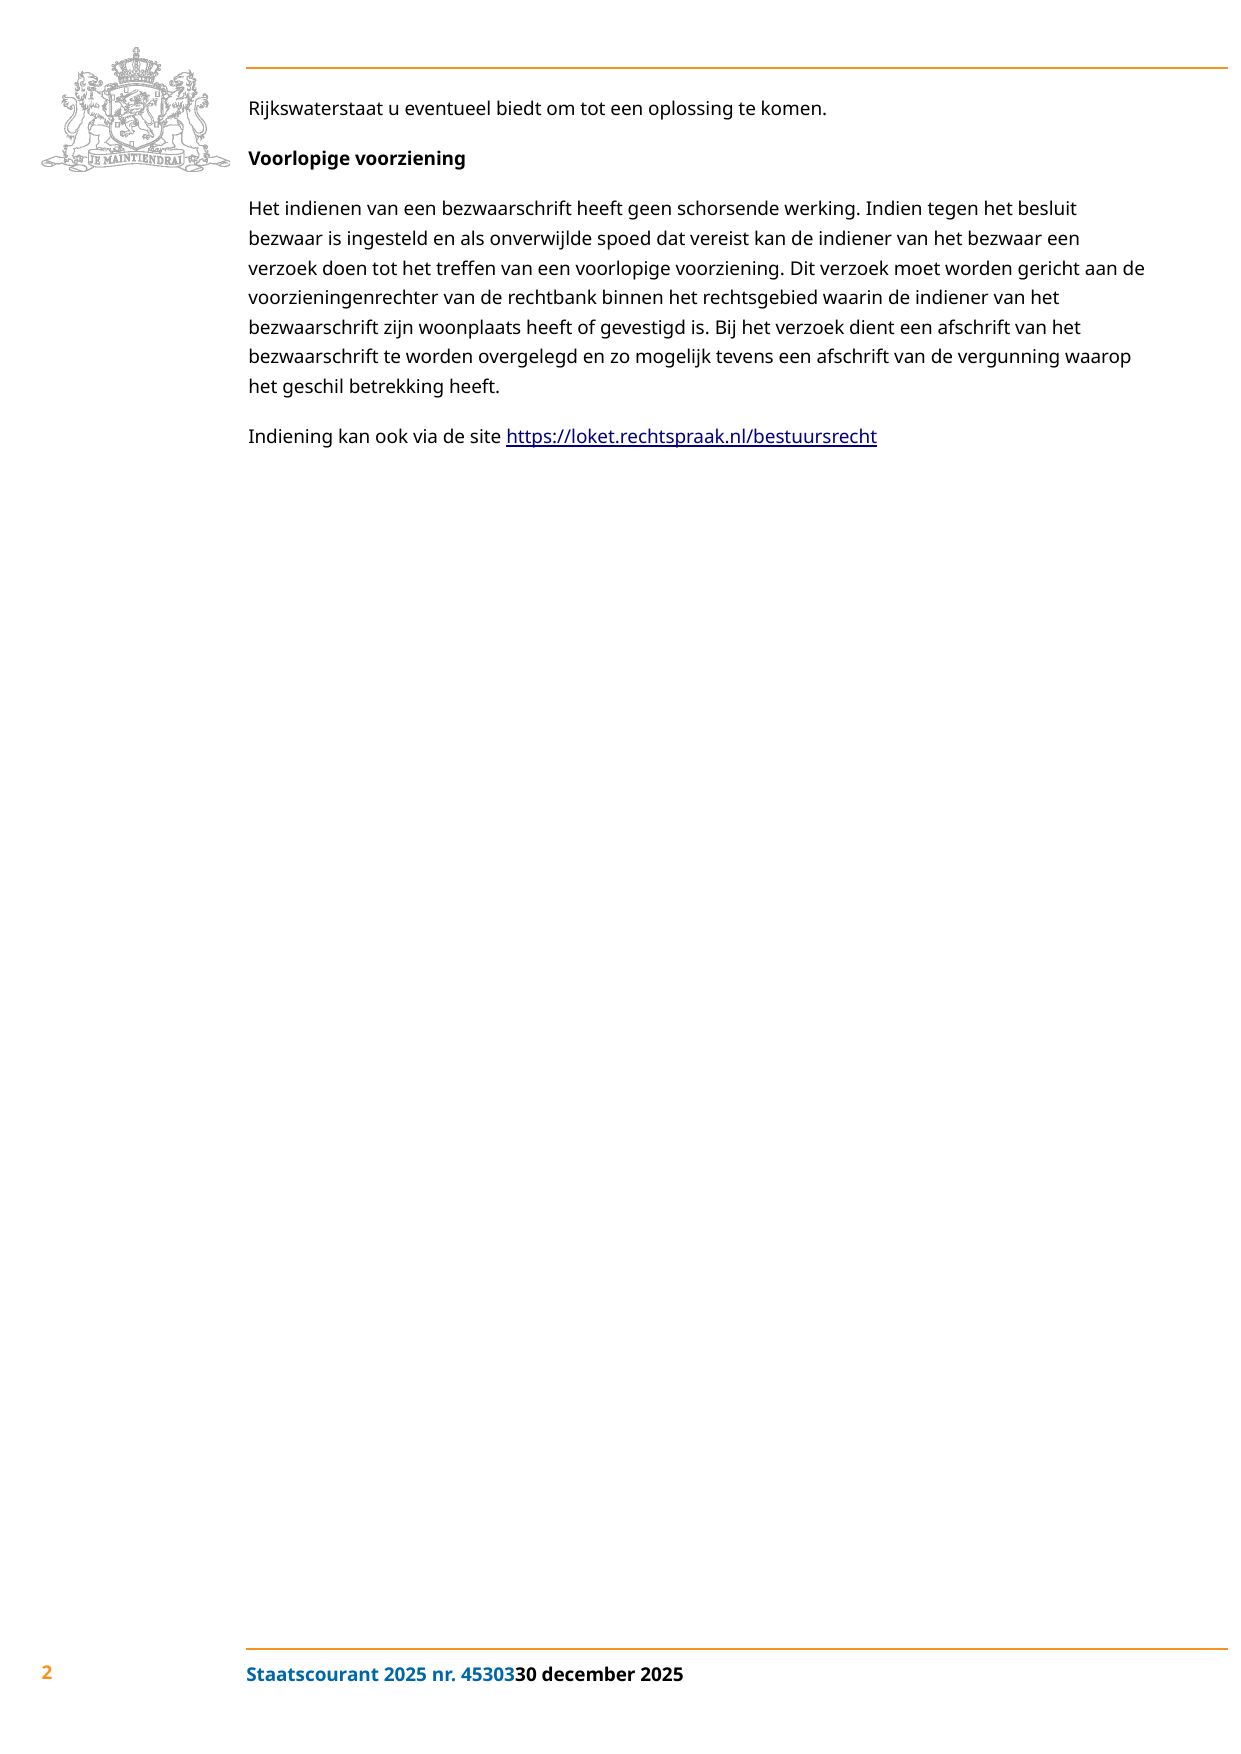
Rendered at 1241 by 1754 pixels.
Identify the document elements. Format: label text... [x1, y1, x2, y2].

text Rijkswaterstaat u eventueel biedt om tot een oplossing te komen. [248, 95, 1152, 121]
text Voorlopige voorziening [248, 145, 1152, 171]
picture [41, 47, 231, 172]
text Het indienen van een bezwaarschrift heeft geen schorsende werking. Indien tegen het besluit bezwaar is ingesteld en als onverwijlde spoed dat vereist kan de indiener van het bezwaar een verzoek doen tot het treffen van een voorlopige voorziening. Dit verzoek moet worden gericht aan de voorzieningenrechter van de rechtbank binnen het rechtsgebied waarin de indiener van het bezwaarschrift zijn woonplaats heeft of gevestigd is. Bij het verzoek dient een afschrift van het bezwaarschrift te worden overgelegd en zo mogelijk tevens een afschrift van de vergunning waarop het geschil betrekking heeft. [248, 196, 1152, 399]
text Indiening kan ook via de site https://loket.rechtspraak.nl/bestuursrecht [248, 423, 1152, 449]
